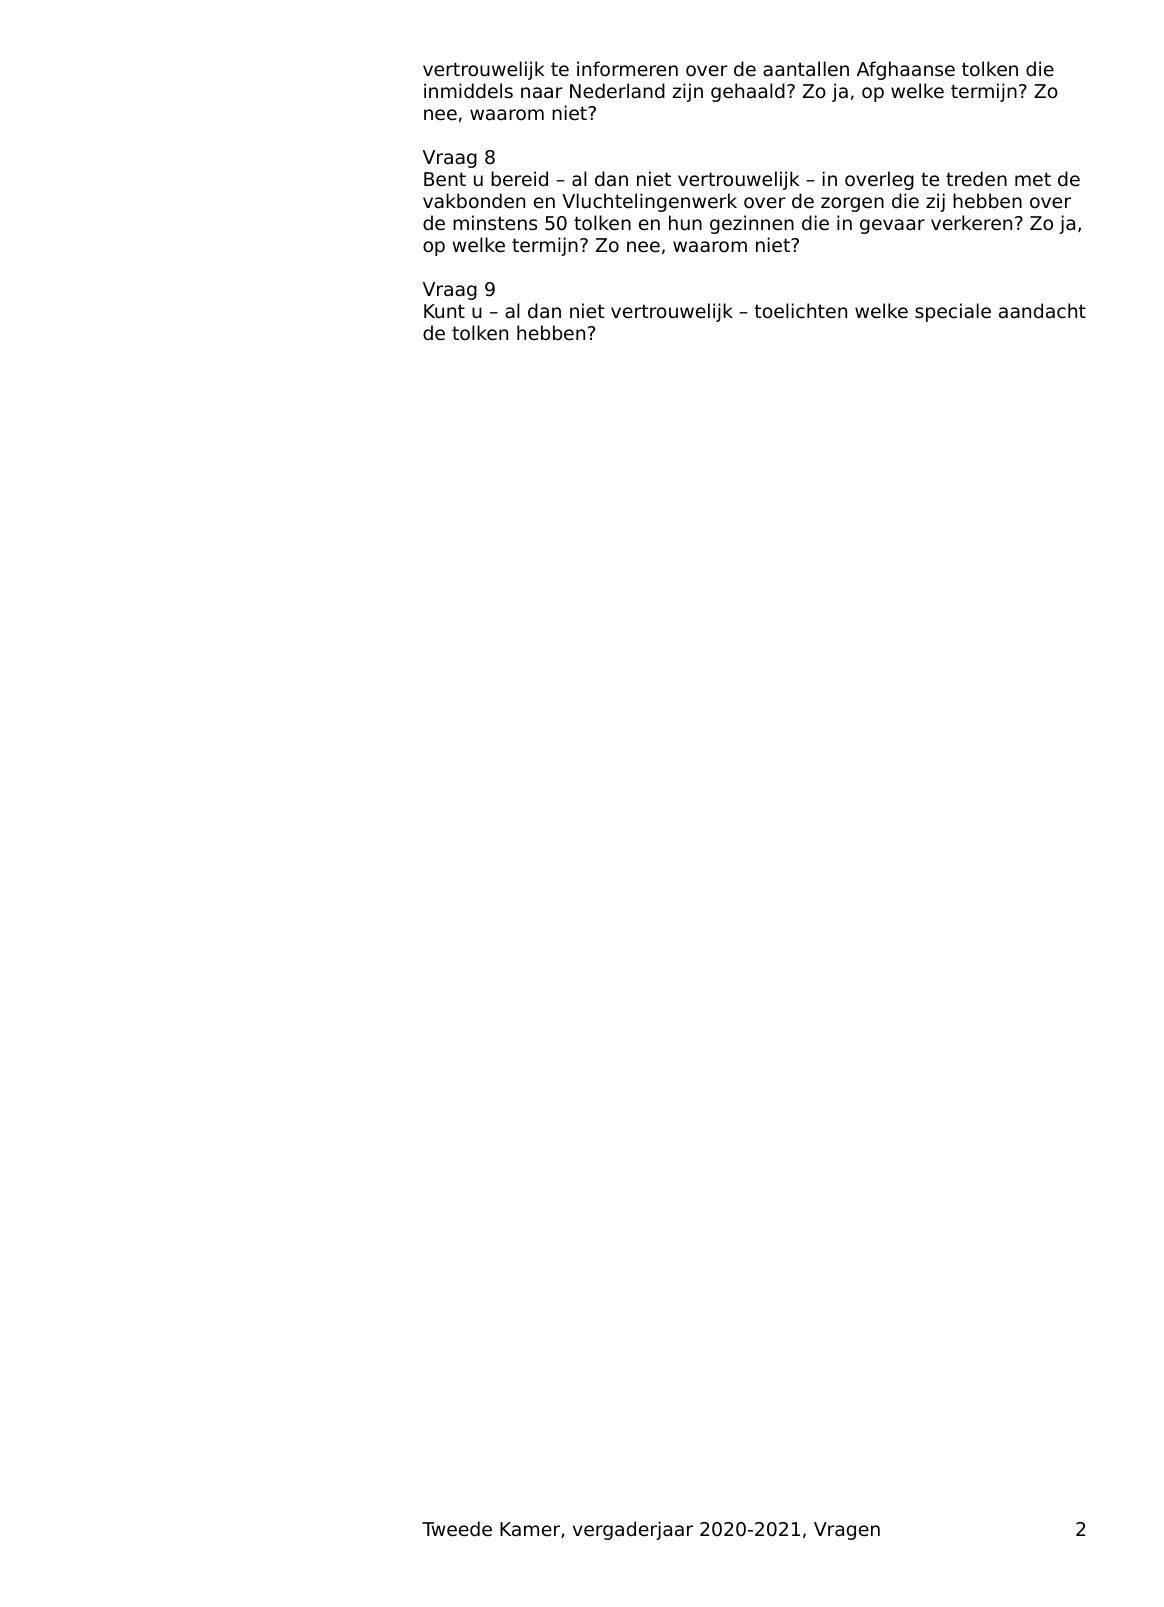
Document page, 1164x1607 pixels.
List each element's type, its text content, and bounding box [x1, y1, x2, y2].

text Vraag 8 [422, 147, 1087, 169]
text vertrouwelijk te informeren over de aantallen Afghaanse tolken die inmiddels naar Nederland zijn gehaald? Zo ja, op welke termijn? Zo nee, waarom niet? [422, 59, 1087, 125]
text Bent u bereid – al dan niet vertrouwelijk – in overleg te treden met de vakbonden en Vluchtelingenwerk over de zorgen die zij hebben over de minstens 50 tolken en hun gezinnen die in gevaar verkeren? Zo ja, op welke termijn? Zo nee, waarom niet? [422, 169, 1087, 257]
text Vraag 9 [422, 279, 1087, 301]
text Kunt u – al dan niet vertrouwelijk – toelichten welke speciale aandacht de tolken hebben? [422, 301, 1087, 345]
